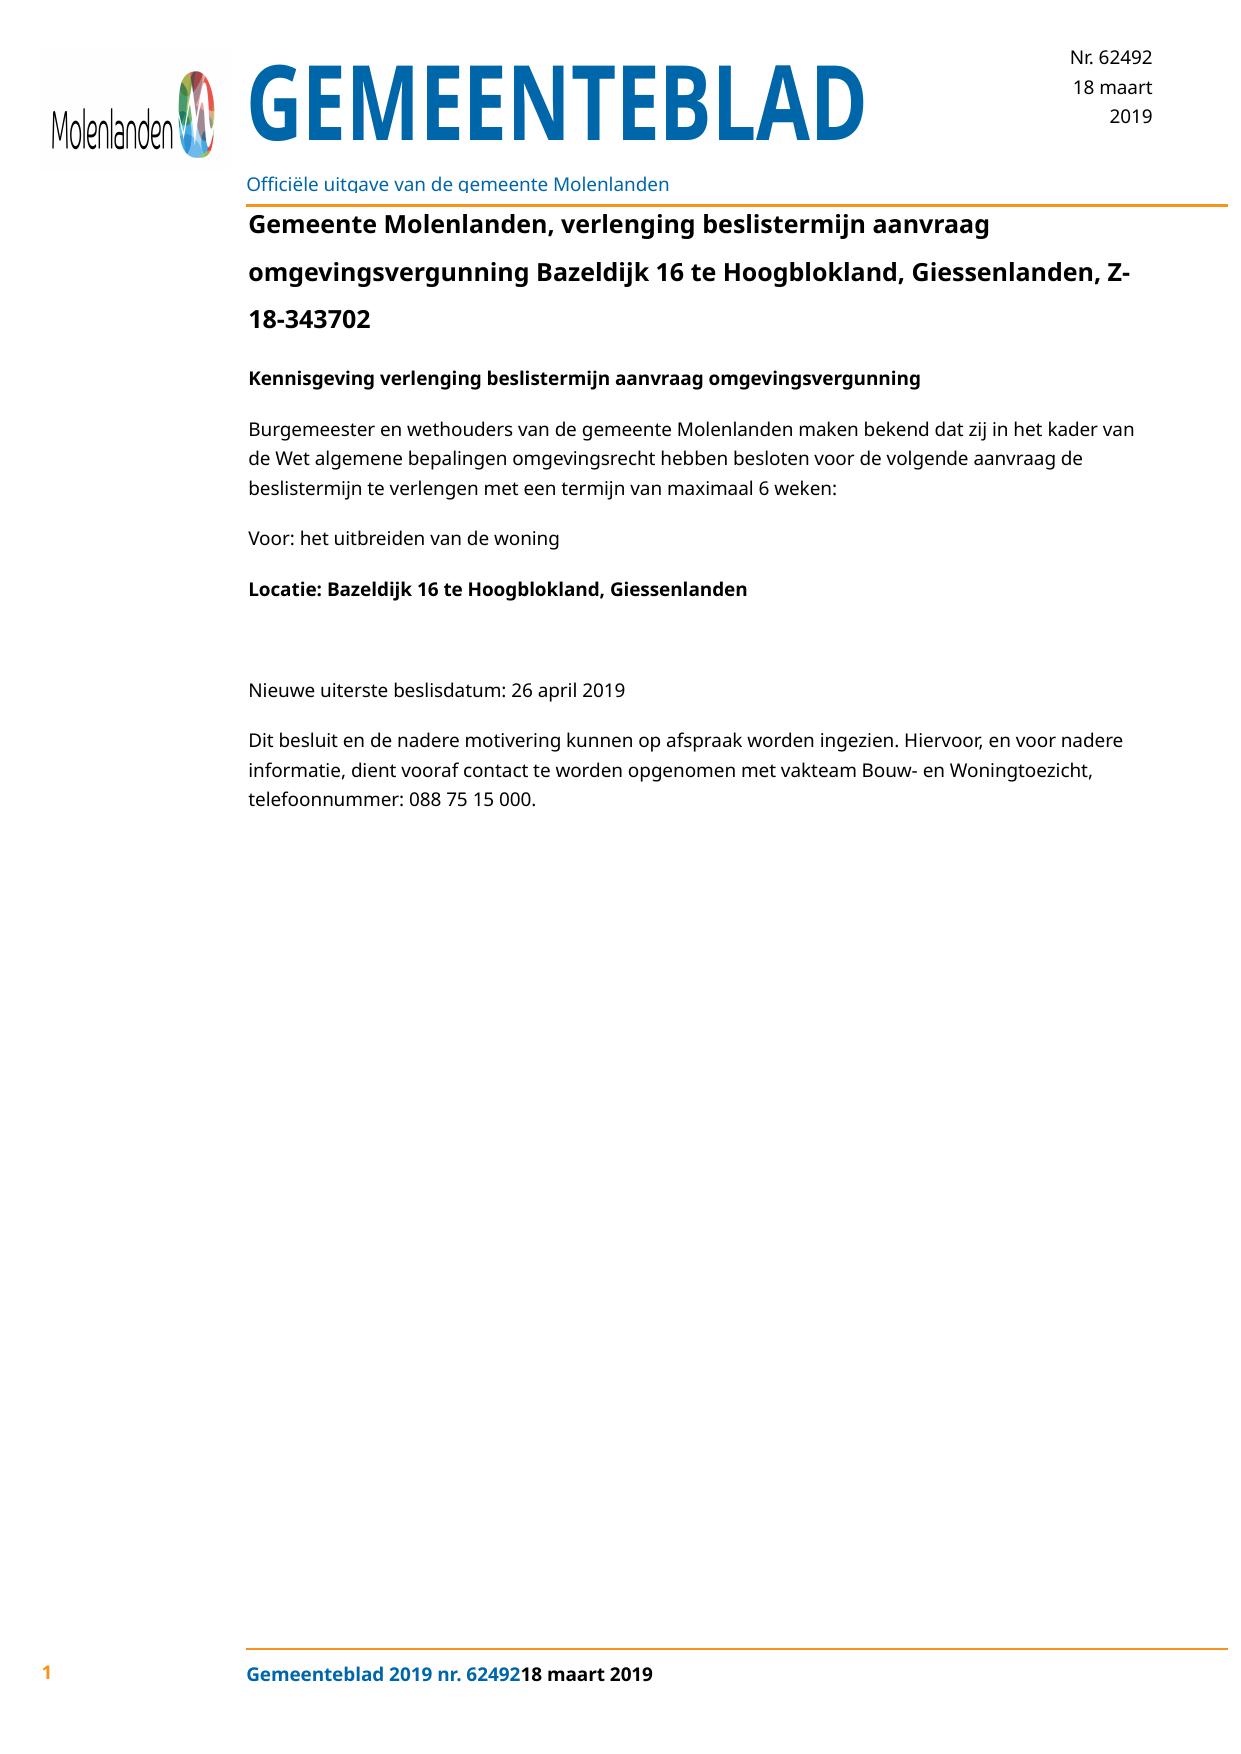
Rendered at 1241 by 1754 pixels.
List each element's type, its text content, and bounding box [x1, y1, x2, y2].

text Dit besluit en de nadere motivering kunnen op afspraak worden ingezien. Hiervoor, en voor nadere informatie, dient vooraf contact te worden opgenomen met vakteam Bouw- en Woningtoezicht, telefoonnummer: 088 75 15 000. [248, 727, 1152, 812]
text Voor: het uitbreiden van de woning [248, 526, 1152, 551]
text Burgemeester en wethouders van de gemeente Molenlanden maken bekend dat zij in het kader van de Wet algemene bepalingen omgevingsrecht hebben besloten voor de volgende aanvraag de beslistermijn te verlengen met een termijn van maximaal 6 weken: [248, 416, 1152, 501]
text Nieuwe uiterste beslisdatum: 26 april 2019 [248, 677, 1152, 702]
picture [41, 47, 231, 172]
text Gemeente Molenlanden, verlenging beslistermijn aanvraag omgevingsvergunning Bazeldijk 16 te Hoogblokland, Giessenlanden, Z-18-343702 [248, 207, 1152, 336]
text Kennisgeving verlenging beslistermijn aanvraag omgevingsvergunning [248, 366, 1152, 391]
text Locatie: Bazeldijk 16 te Hoogblokland, Giessenlanden [248, 576, 1152, 602]
